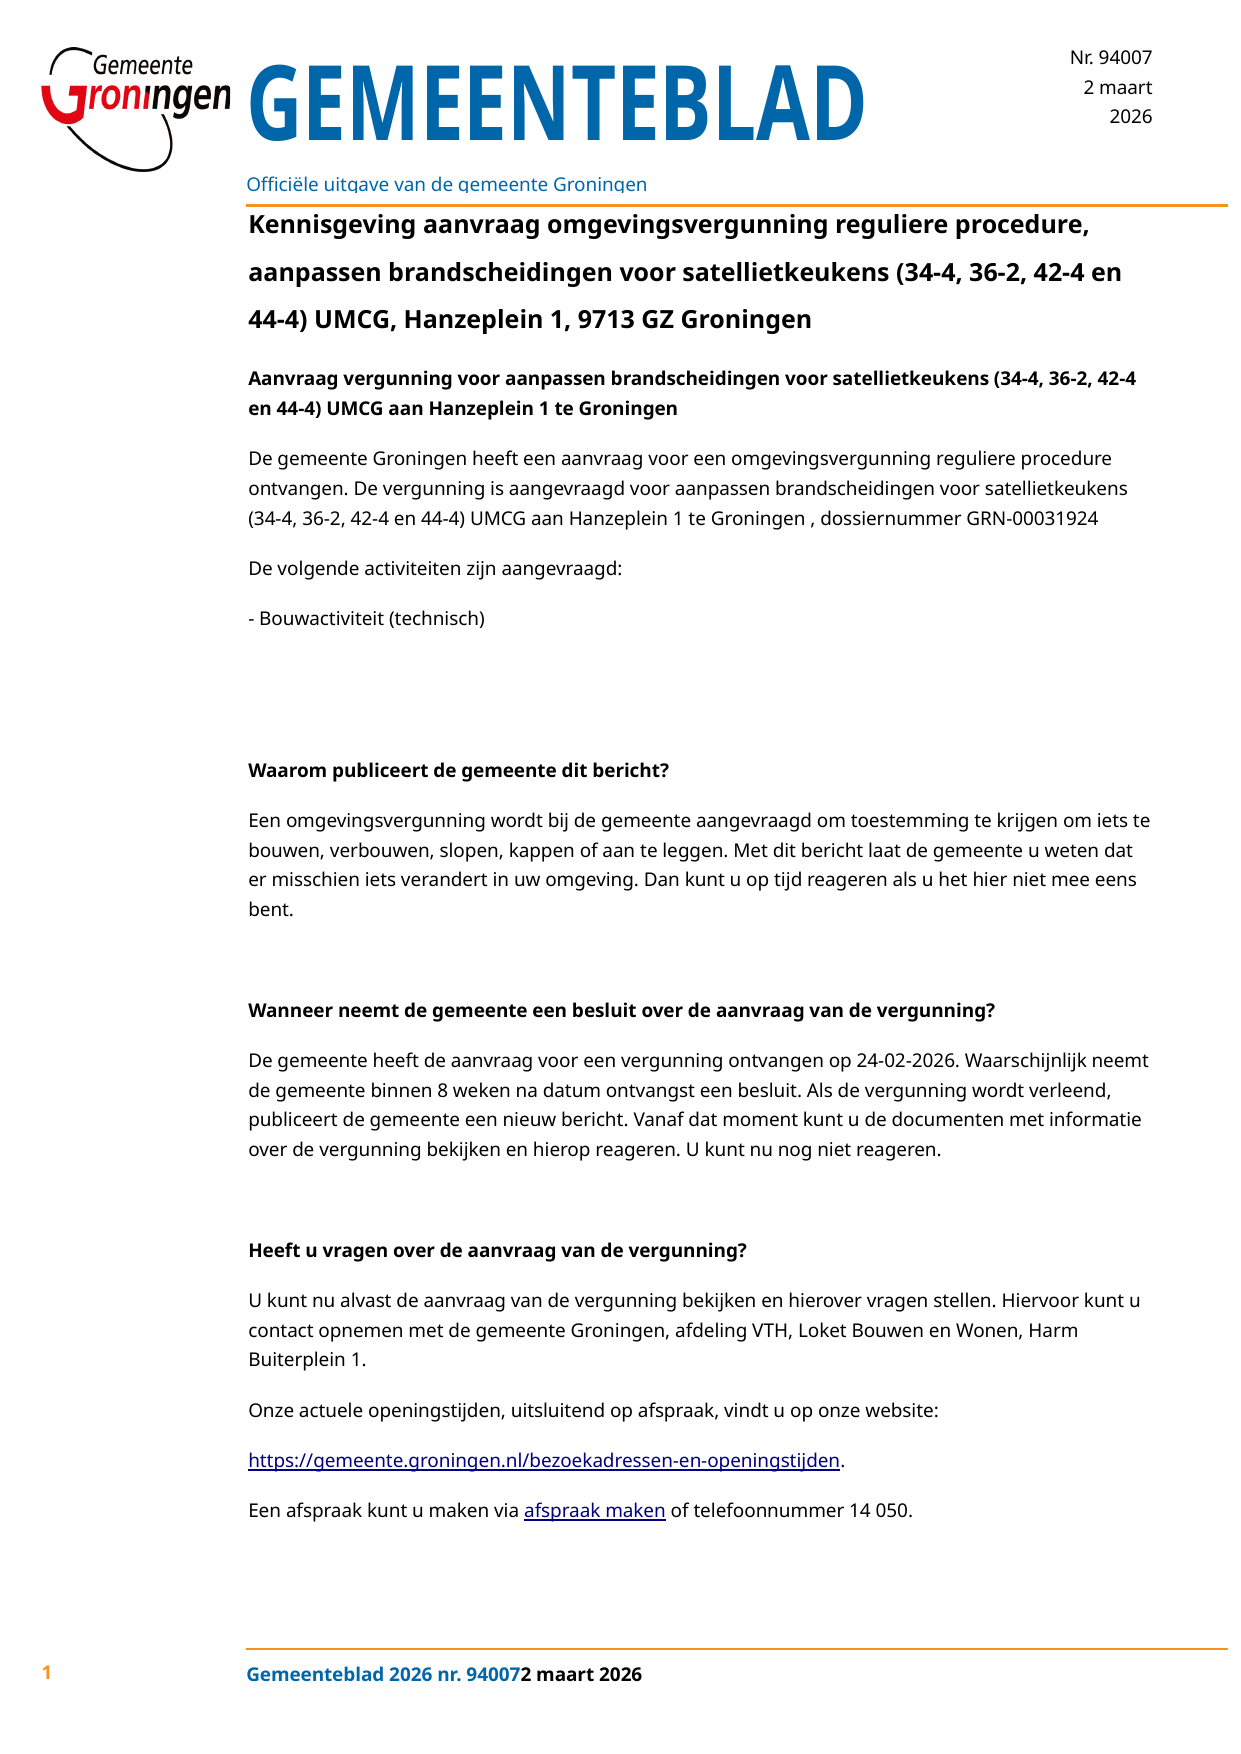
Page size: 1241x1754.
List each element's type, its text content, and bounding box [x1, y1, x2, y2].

picture [41, 47, 231, 172]
text Aanvraag vergunning voor aanpassen brandscheidingen voor satellietkeukens (34-4, 36-2, 42-4 en 44-4) UMCG aan Hanzeplein 1 te Groningen [248, 366, 1152, 421]
text Een omgevingsvergunning wordt bij de gemeente aangevraagd om toestemming te krijgen om iets te bouwen, verbouwen, slopen, kappen of aan te leggen. Met dit bericht laat de gemeente u weten dat er misschien iets verandert in uw omgeving. Dan kunt u op tijd reageren als u het hier niet mee eens bent. [248, 807, 1152, 922]
text - Bouwactiviteit (technisch) [248, 606, 1152, 631]
text Een afspraak kunt u maken via afspraak maken of telefoonnummer 14 050. [248, 1498, 1152, 1523]
text Heeft u vragen over de aanvraag van de vergunning? [248, 1237, 1152, 1262]
text De gemeente heeft de aanvraag voor een vergunning ontvangen op 24-02-2026. Waarschijnlijk neemt de gemeente binnen 8 weken na datum ontvangst een besluit. Als de vergunning wordt verleend, publiceert de gemeente een nieuw bericht. Vanaf dat moment kunt u de documenten met informatie over de vergunning bekijken en hierop reageren. U kunt nu nog niet reageren. [248, 1047, 1152, 1162]
text Wanneer neemt de gemeente een besluit over de aanvraag van de vergunning? [248, 997, 1152, 1022]
text Waarom publiceert de gemeente dit bericht? [248, 757, 1152, 782]
text https://gemeente.groningen.nl/bezoekadressen-en-openingstijden. [248, 1447, 1152, 1473]
text Kennisgeving aanvraag omgevingsvergunning reguliere procedure, aanpassen brandscheidingen voor satellietkeukens (34-4, 36-2, 42-4 en 44-4) UMCG, Hanzeplein 1, 9713 GZ Groningen [248, 207, 1152, 336]
text Onze actuele openingstijden, uitsluitend op afspraak, vindt u op onze website: [248, 1397, 1152, 1422]
text U kunt nu alvast de aanvraag van de vergunning bekijken en hierover vragen stellen. Hiervoor kunt u contact opnemen met de gemeente Groningen, afdeling VTH, Loket Bouwen en Wonen, Harm Buiterplein 1. [248, 1287, 1152, 1372]
text De gemeente Groningen heeft een aanvraag voor een omgevingsvergunning reguliere procedure ontvangen. De vergunning is aangevraagd voor aanpassen brandscheidingen voor satellietkeukens (34-4, 36-2, 42-4 en 44-4) UMCG aan Hanzeplein 1 te Groningen , dossiernummer GRN-00031924 [248, 446, 1152, 530]
text De volgende activiteiten zijn aangevraagd: [248, 555, 1152, 581]
